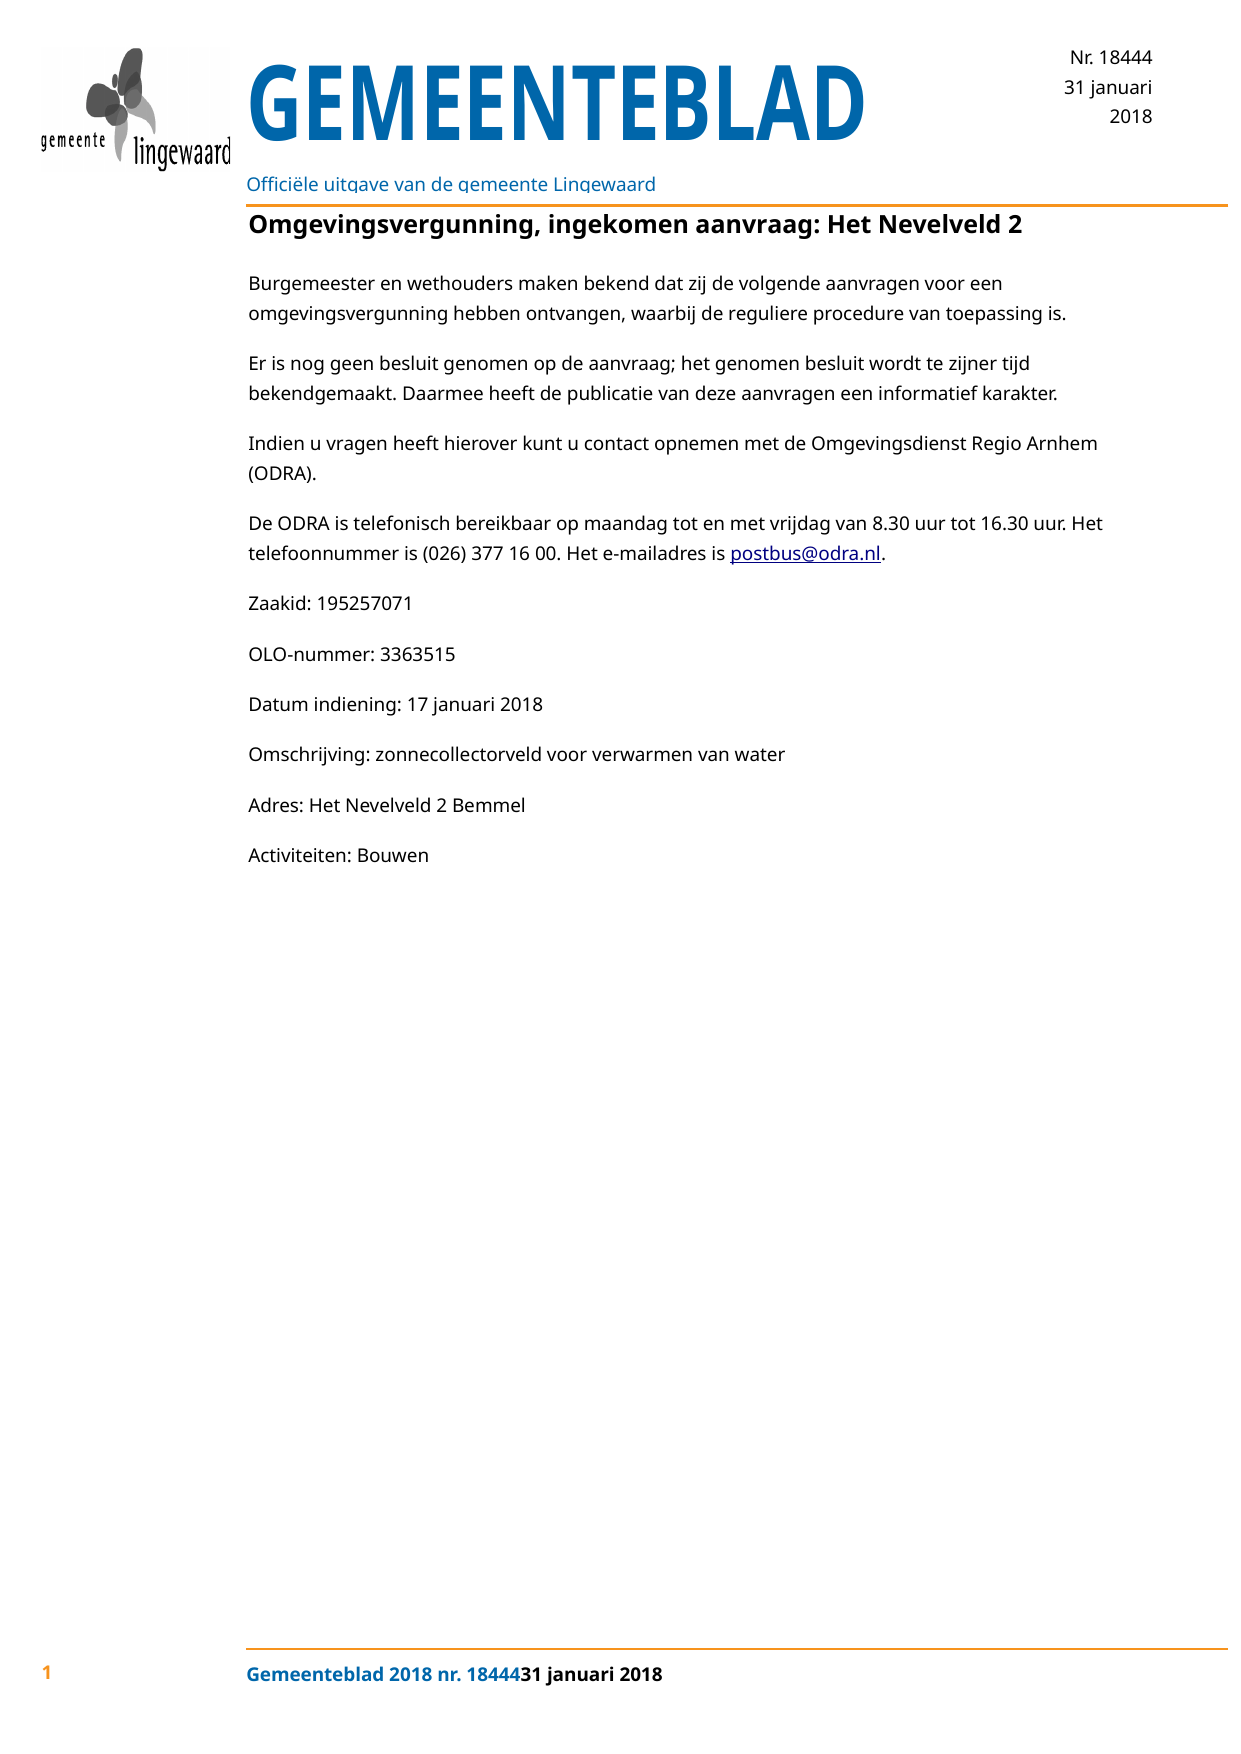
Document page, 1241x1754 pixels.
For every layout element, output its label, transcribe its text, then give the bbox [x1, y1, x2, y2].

text Zaakid: 195257071 [248, 590, 1152, 616]
text Activiteiten: Bouwen [248, 842, 1152, 868]
text Adres: Het Nevelveld 2 Bemmel [248, 792, 1152, 818]
picture [41, 47, 231, 172]
text OLO-nummer: 3363515 [248, 641, 1152, 666]
text Burgemeester en wethouders maken bekend dat zij de volgende aanvragen voor een omgevingsvergunning hebben ontvangen, waarbij de reguliere procedure van toepassing is. [248, 270, 1152, 326]
text Omgevingsvergunning, ingekomen aanvraag: Het Nevelveld 2 [248, 207, 1152, 241]
text Omschrijving: zonnecollectorveld voor verwarmen van water [248, 742, 1152, 767]
text De ODRA is telefonisch bereikbaar op maandag tot en met vrijdag van 8.30 uur tot 16.30 uur. Het telefoonnummer is (026) 377 16 00. Het e-mailadres is postbus@odra.nl. [248, 510, 1152, 566]
text Indien u vragen heeft hierover kunt u contact opnemen met de Omgevingsdienst Regio Arnhem (ODRA). [248, 430, 1152, 486]
text Datum indiening: 17 januari 2018 [248, 691, 1152, 717]
text Er is nog geen besluit genomen op de aanvraag; het genomen besluit wordt te zijner tijd bekendgemaakt. Daarmee heeft de publicatie van deze aanvragen een informatief karakter. [248, 350, 1152, 406]
